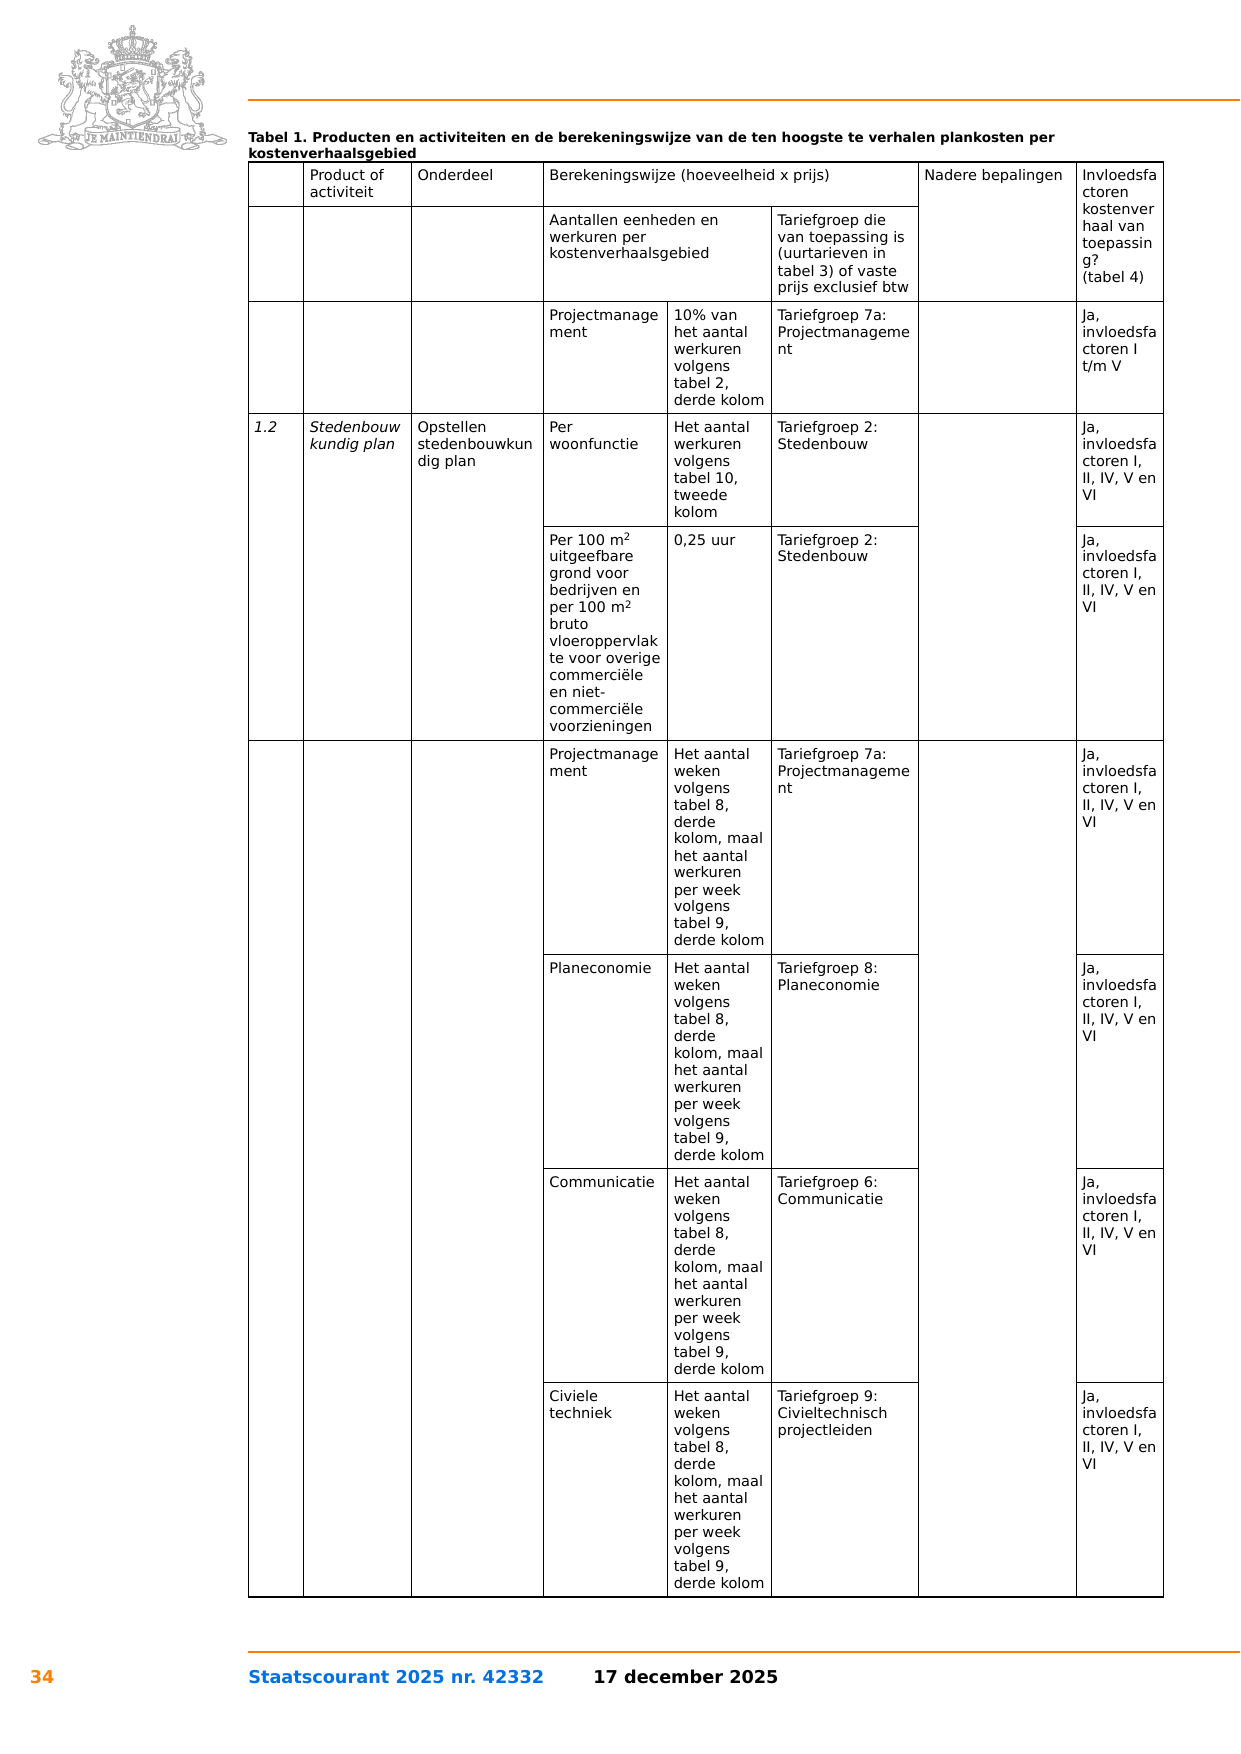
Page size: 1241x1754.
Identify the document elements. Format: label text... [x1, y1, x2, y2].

table_cell 10% van het aantal werkuren volgens tabel 2, derde kolom [668, 302, 771, 413]
table_cell Tariefgroep 2: Stedenbouw [772, 527, 918, 740]
table_cell Tariefgroep 8: Planeconomie [772, 955, 918, 1168]
table_cell Invloedsfactoren kostenverhaal van toepassing? (tabel 4) [1077, 163, 1163, 301]
picture [38, 25, 227, 150]
table_cell Per woonfunctie [544, 414, 667, 526]
table_cell Ja, invloedsfactoren I, II, IV, V en VI [1077, 414, 1163, 526]
table_cell 0,25 uur [668, 527, 771, 740]
table_cell [412, 302, 543, 413]
table_cell Het aantal werkuren volgens tabel 10, tweede kolom [668, 414, 771, 526]
table_cell [304, 741, 411, 1596]
table_cell Per 100 m2 uitgeefbare grond voor bedrijven en per 100 m2 bruto vloeroppervlakte voor overige commerciële en niet-commerciële voorzieningen [544, 527, 667, 740]
table_cell Onderdeel [412, 163, 543, 206]
table_cell Tariefgroep 2: Stedenbouw [772, 414, 918, 526]
table_cell [919, 414, 1076, 740]
table_cell Het aantal weken volgens tabel 8, derde kolom, maal het aantal werkuren per week volgens tabel 9, derde kolom [668, 1383, 771, 1596]
table_cell Tariefgroep 6: Communicatie [772, 1169, 918, 1382]
table_cell Berekeningswijze (hoeveelheid x prijs) [544, 163, 918, 206]
table_cell [919, 741, 1076, 1596]
table_cell [304, 302, 411, 413]
table_cell Projectmanagement [544, 302, 667, 413]
table_cell [249, 163, 303, 206]
table_cell [412, 741, 543, 1596]
table_cell Opstellen stedenbouwkundig plan [412, 414, 543, 740]
table_cell Ja, invloedsfactoren I, II, IV, V en VI [1077, 1169, 1163, 1382]
table_cell [249, 302, 303, 413]
table_cell [412, 207, 543, 301]
table_cell Tariefgroep 9: Civieltechnisch projectleiden [772, 1383, 918, 1596]
table_cell Tariefgroep 7a: Projectmanagement [772, 302, 918, 413]
table_cell Aantallen eenheden en werkuren per kostenverhaalsgebied [544, 207, 771, 301]
table_cell Communicatie [544, 1169, 667, 1382]
table_cell [249, 741, 303, 1596]
table_cell Product of activiteit [304, 163, 411, 206]
table_cell Ja, invloedsfactoren I, II, IV, V en VI [1077, 955, 1163, 1168]
table_cell Civiele techniek [544, 1383, 667, 1596]
table_cell Het aantal weken volgens tabel 8, derde kolom, maal het aantal werkuren per week volgens tabel 9, derde kolom [668, 1169, 771, 1382]
table_cell Tariefgroep 7a: Projectmanagement [772, 741, 918, 954]
table_cell [919, 302, 1076, 413]
table_cell Het aantal weken volgens tabel 8, derde kolom, maal het aantal werkuren per week volgens tabel 9, derde kolom [668, 741, 771, 954]
table_cell Planeconomie [544, 955, 667, 1168]
table_cell Projectmanagement [544, 741, 667, 954]
table_cell Het aantal weken volgens tabel 8, derde kolom, maal het aantal werkuren per week volgens tabel 9, derde kolom [668, 955, 771, 1168]
table_cell [249, 207, 303, 301]
table_cell Ja, invloedsfactoren I t/m V [1077, 302, 1163, 413]
table_cell Tariefgroep die van toepassing is (uurtarieven in tabel 3) of vaste prijs exclusief btw [772, 207, 918, 301]
table_cell [304, 207, 411, 301]
table_cell 1.2 [249, 414, 303, 740]
table_cell Nadere bepalingen [919, 163, 1076, 301]
table_cell Ja, invloedsfactoren I, II, IV, V en VI [1077, 741, 1163, 954]
table_header Tabel 1. Producten en activiteiten en de berekeningswijze van de ten hoogste te verhalen plankosten per kostenverhaalsgebied [248, 130, 1163, 161]
table_cell Ja, invloedsfactoren I, II, IV, V en VI [1077, 527, 1163, 740]
table_cell Ja, invloedsfactoren I, II, IV, V en VI [1077, 1383, 1163, 1596]
table_cell Stedenbouwkundig plan [304, 414, 411, 740]
